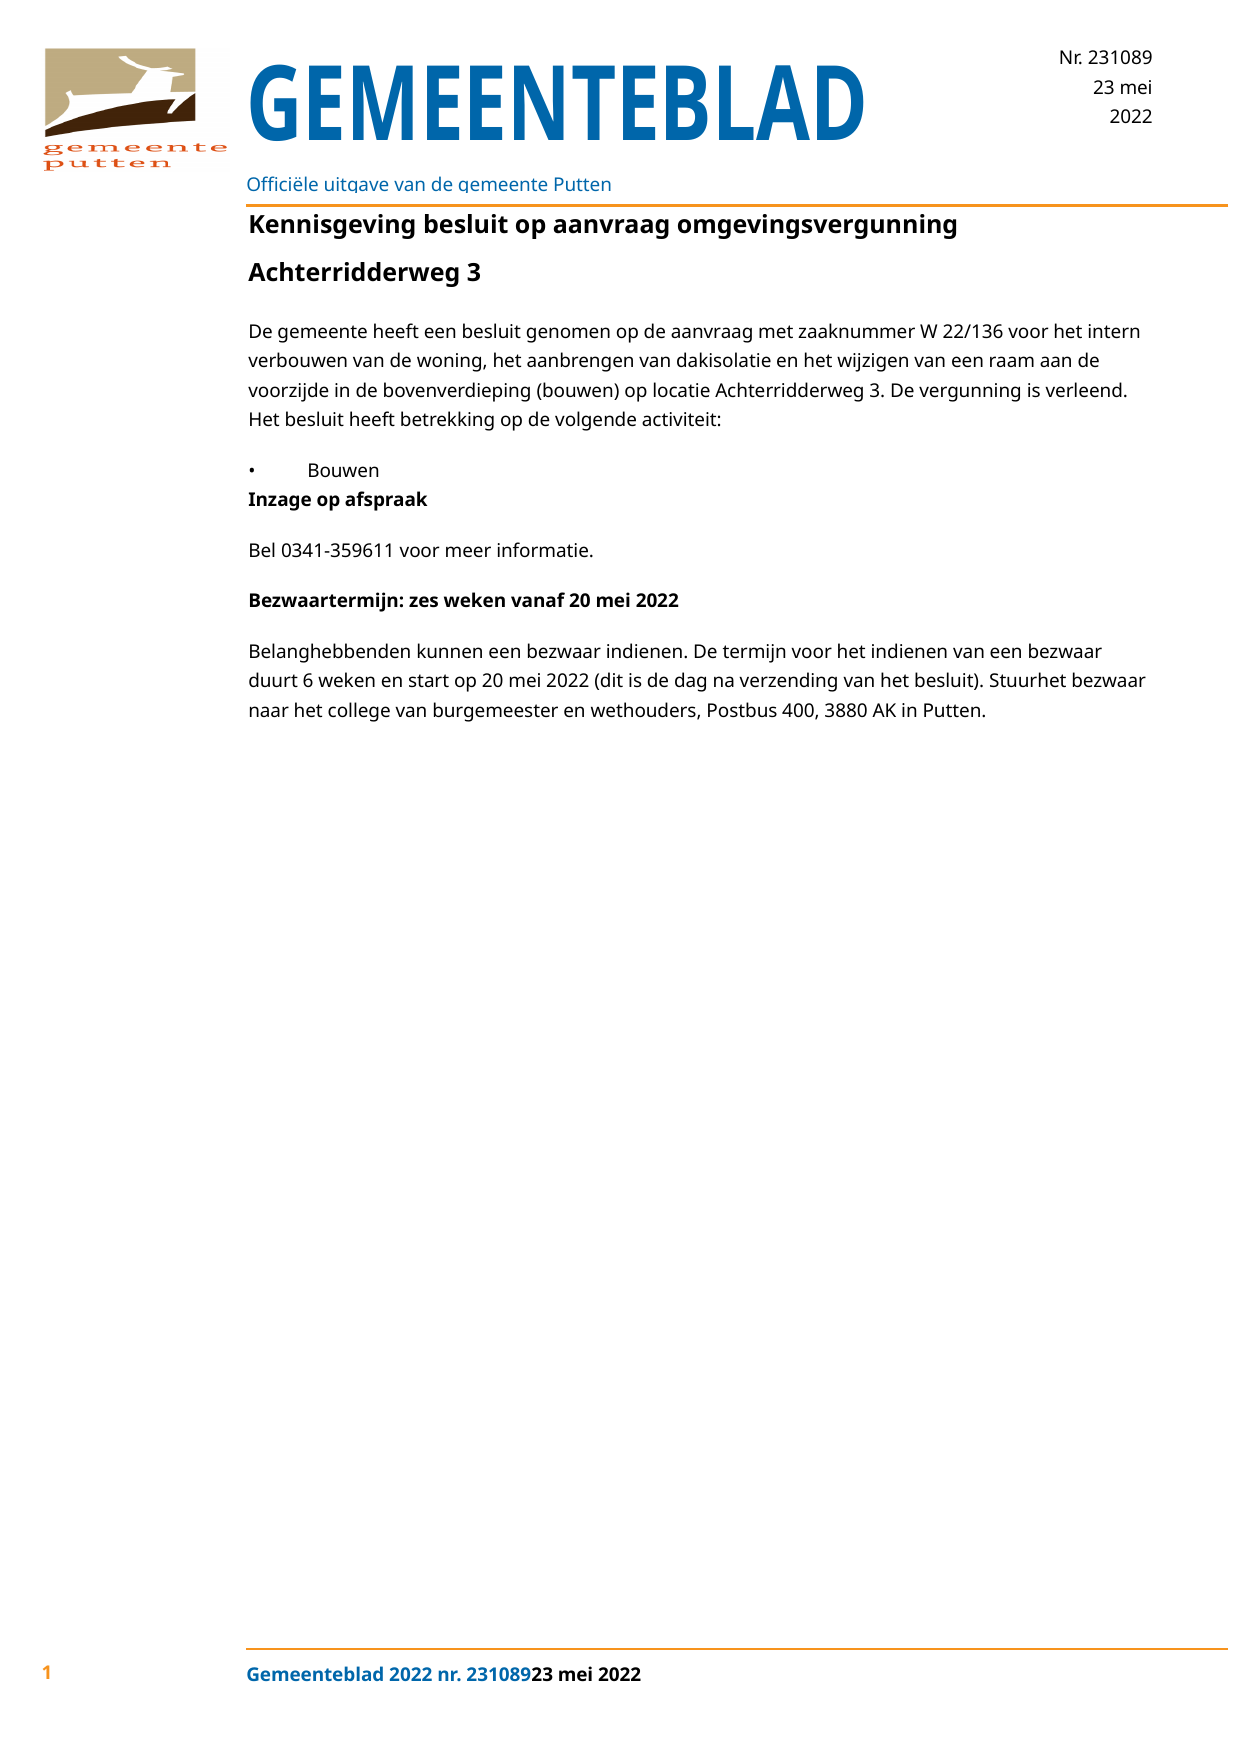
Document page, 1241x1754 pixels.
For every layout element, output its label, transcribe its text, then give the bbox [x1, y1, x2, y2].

list Bouwen [248, 457, 1152, 483]
text Belanghebbenden kunnen een bezwaar indienen. De termijn voor het indienen van een bezwaar duurt 6 weken en start op 20 mei 2022 (dit is de dag na verzending van het besluit). Stuurhet bezwaar naar het college van burgemeester en wethouders, Postbus 400, 3880 AK in Putten. [248, 638, 1152, 723]
text Inzage op afspraak [248, 487, 1152, 512]
picture [41, 47, 231, 172]
text Kennisgeving besluit op aanvraag omgevingsvergunning Achterridderweg 3 [248, 207, 1152, 288]
text Bezwaartermijn: zes weken vanaf 20 mei 2022 [248, 587, 1152, 613]
text Bel 0341-359611 voor meer informatie. [248, 537, 1152, 563]
text De gemeente heeft een besluit genomen op de aanvraag met zaaknummer W 22/136 voor het intern verbouwen van de woning, het aanbrengen van dakisolatie en het wijzigen van een raam aan de voorzijde in de bovenverdieping (bouwen) op locatie Achterridderweg 3. De vergunning is verleend. Het besluit heeft betrekking op de volgende activiteit: [248, 318, 1152, 432]
